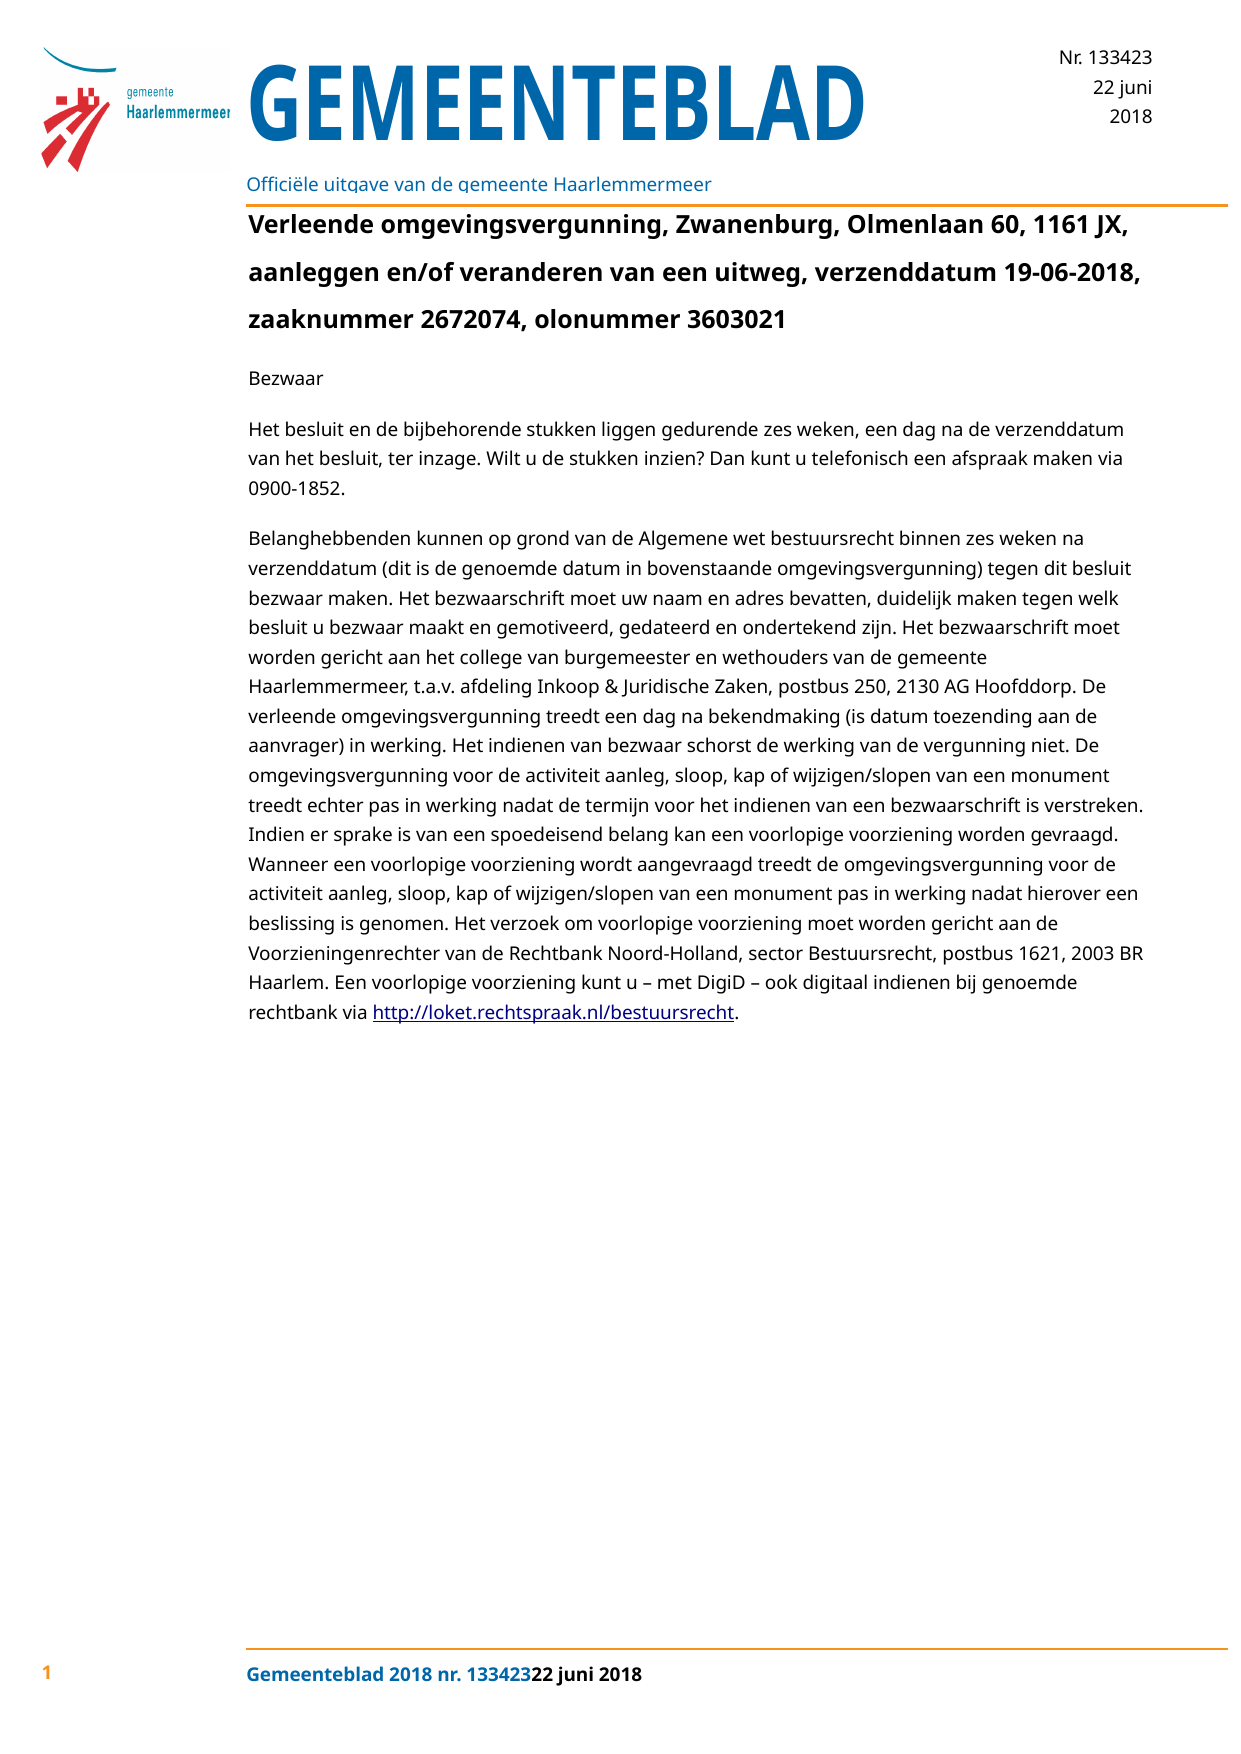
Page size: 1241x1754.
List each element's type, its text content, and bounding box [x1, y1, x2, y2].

text Bezwaar [248, 366, 1152, 391]
picture [41, 47, 231, 172]
text Belanghebbenden kunnen op grond van de Algemene wet bestuursrecht binnen zes weken na verzenddatum (dit is de genoemde datum in bovenstaande omgevingsvergunning) tegen dit besluit bezwaar maken. Het bezwaarschrift moet uw naam en adres bevatten, duidelijk maken tegen welk besluit u bezwaar maakt en gemotiveerd, gedateerd en ondertekend zijn. Het bezwaarschrift moet worden gericht aan het college van burgemeester en wethouders van de gemeente Haarlemmermeer, t.a.v. afdeling Inkoop & Juridische Zaken, postbus 250, 2130 AG Hoofddorp. De verleende omgevingsvergunning treedt een dag na bekendmaking (is datum toezending aan de aanvrager) in werking. Het indienen van bezwaar schorst de werking van de vergunning niet. De omgevingsvergunning voor de activiteit aanleg, sloop, kap of wijzigen/slopen van een monument treedt echter pas in werking nadat de termijn voor het indienen van een bezwaarschrift is verstreken. Indien er sprake is van een spoedeisend belang kan een voorlopige voorziening worden gevraagd. Wanneer een voorlopige voorziening wordt aangevraagd treedt de omgevingsvergunning voor de activiteit aanleg, sloop, kap of wijzigen/slopen van een monument pas in werking nadat hierover een beslissing is genomen. Het verzoek om voorlopige voorziening moet worden gericht aan de Voorzieningenrechter van de Rechtbank Noord-Holland, sector Bestuursrecht, postbus 1621, 2003 BR Haarlem. Een voorlopige voorziening kunt u – met DigiD – ook digitaal indienen bij genoemde rechtbank via http://loket.rechtspraak.nl/bestuursrecht. [248, 526, 1152, 1024]
text Verleende omgevingsvergunning, Zwanenburg, Olmenlaan 60, 1161 JX, aanleggen en/of veranderen van een uitweg, verzenddatum 19-06-2018, zaaknummer 2672074, olonummer 3603021 [248, 207, 1152, 336]
text Het besluit en de bijbehorende stukken liggen gedurende zes weken, een dag na de verzenddatum van het besluit, ter inzage. Wilt u de stukken inzien? Dan kunt u telefonisch een afspraak maken via 0900-1852. [248, 416, 1152, 501]
